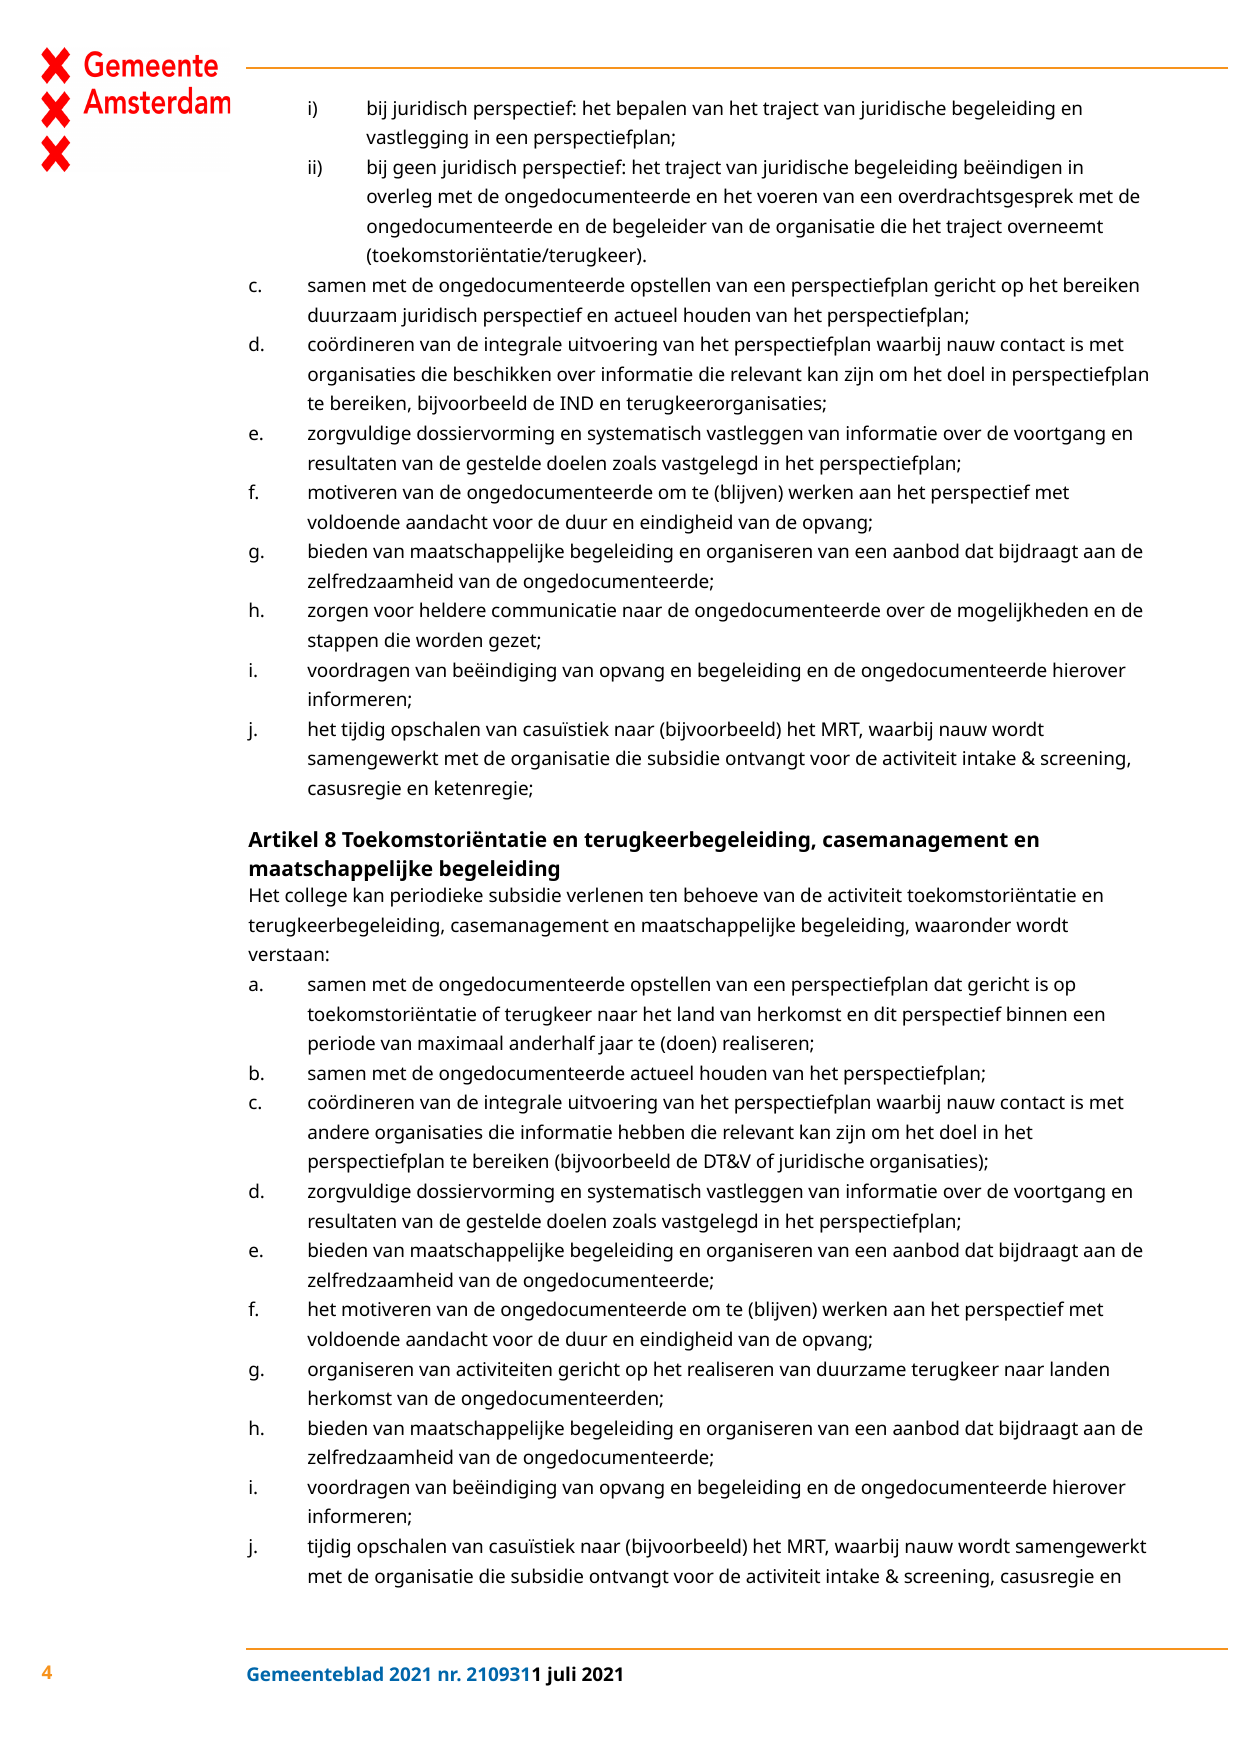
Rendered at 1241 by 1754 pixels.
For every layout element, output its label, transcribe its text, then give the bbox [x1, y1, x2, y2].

list samen met de ongedocumenteerde opstellen van een perspectiefplan gericht op het bereiken duurzaam juridisch perspectief en actueel houden van het perspectiefplan; [248, 272, 1152, 328]
list bij geen juridisch perspectief: het traject van juridische begeleiding beëindigen in overleg met de ongedocumenteerde en het voeren van een overdrachtsgesprek met de ongedocumenteerde en de begeleider van de organisatie die het traject overneemt (toekomstoriëntatie/terugkeer). [307, 154, 1152, 268]
list voordragen van beëindiging van opvang en begeleiding en de ongedocumenteerde hierover informeren; [248, 657, 1152, 712]
list samen met de ongedocumenteerde actueel houden van het perspectiefplan; [248, 1060, 1152, 1086]
picture [41, 47, 231, 172]
text Het college kan periodieke subsidie verlenen ten behoeve van de activiteit toekomstoriëntatie en terugkeerbegeleiding, casemanagement en maatschappelijke begeleiding, waaronder wordt verstaan: [248, 882, 1152, 967]
list zorgen voor heldere communicatie naar de ongedocumenteerde over de mogelijkheden en de stappen die worden gezet; [248, 598, 1152, 653]
list coördineren van de integrale uitvoering van het perspectiefplan waarbij nauw contact is met organisaties die beschikken over informatie die relevant kan zijn om het doel in perspectiefplan te bereiken, bijvoorbeeld de IND en terugkeerorganisaties; [248, 331, 1152, 416]
list tijdig opschalen van casuïstiek naar (bijvoorbeeld) het MRT, waarbij nauw wordt samengewerkt met de organisatie die subsidie ontvangt voor de activiteit intake & screening, casusregie en [248, 1533, 1152, 1589]
list voordragen van beëindiging van opvang en begeleiding en de ongedocumenteerde hierover informeren; [248, 1474, 1152, 1529]
list bieden van maatschappelijke begeleiding en organiseren van een aanbod dat bijdraagt aan de zelfredzaamheid van de ongedocumenteerde; [248, 538, 1152, 594]
text Artikel 8 Toekomstoriëntatie en terugkeerbegeleiding, casemanagement en maatschappelijke begeleiding [248, 826, 1152, 882]
list bieden van maatschappelijke begeleiding en organiseren van een aanbod dat bijdraagt aan de zelfredzaamheid van de ongedocumenteerde; [248, 1415, 1152, 1470]
list het tijdig opschalen van casuïstiek naar (bijvoorbeeld) het MRT, waarbij nauw wordt samengewerkt met de organisatie die subsidie ontvangt voor de activiteit intake & screening, casusregie en ketenregie; [248, 716, 1152, 801]
list organiseren van activiteiten gericht op het realiseren van duurzame terugkeer naar landen herkomst van de ongedocumenteerden; [248, 1356, 1152, 1411]
list bieden van maatschappelijke begeleiding en organiseren van een aanbod dat bijdraagt aan de zelfredzaamheid van de ongedocumenteerde; [248, 1237, 1152, 1293]
list zorgvuldige dossiervorming en systematisch vastleggen van informatie over de voortgang en resultaten van de gestelde doelen zoals vastgelegd in het perspectiefplan; [248, 1178, 1152, 1234]
list zorgvuldige dossiervorming en systematisch vastleggen van informatie over de voortgang en resultaten van de gestelde doelen zoals vastgelegd in het perspectiefplan; [248, 420, 1152, 476]
list samen met de ongedocumenteerde opstellen van een perspectiefplan dat gericht is op toekomstoriëntatie of terugkeer naar het land van herkomst en dit perspectief binnen een periode van maximaal anderhalf jaar te (doen) realiseren; [248, 971, 1152, 1056]
list het motiveren van de ongedocumenteerde om te (blijven) werken aan het perspectief met voldoende aandacht voor de duur en eindigheid van de opvang; [248, 1297, 1152, 1352]
list bij juridisch perspectief: het bepalen van het traject van juridische begeleiding en vastlegging in een perspectiefplan; [307, 95, 1152, 150]
list motiveren van de ongedocumenteerde om te (blijven) werken aan het perspectief met voldoende aandacht voor de duur en eindigheid van de opvang; [248, 479, 1152, 535]
list coördineren van de integrale uitvoering van het perspectiefplan waarbij nauw contact is met andere organisaties die informatie hebben die relevant kan zijn om het doel in het perspectiefplan te bereiken (bijvoorbeeld de DT&V of juridische organisaties); [248, 1089, 1152, 1174]
